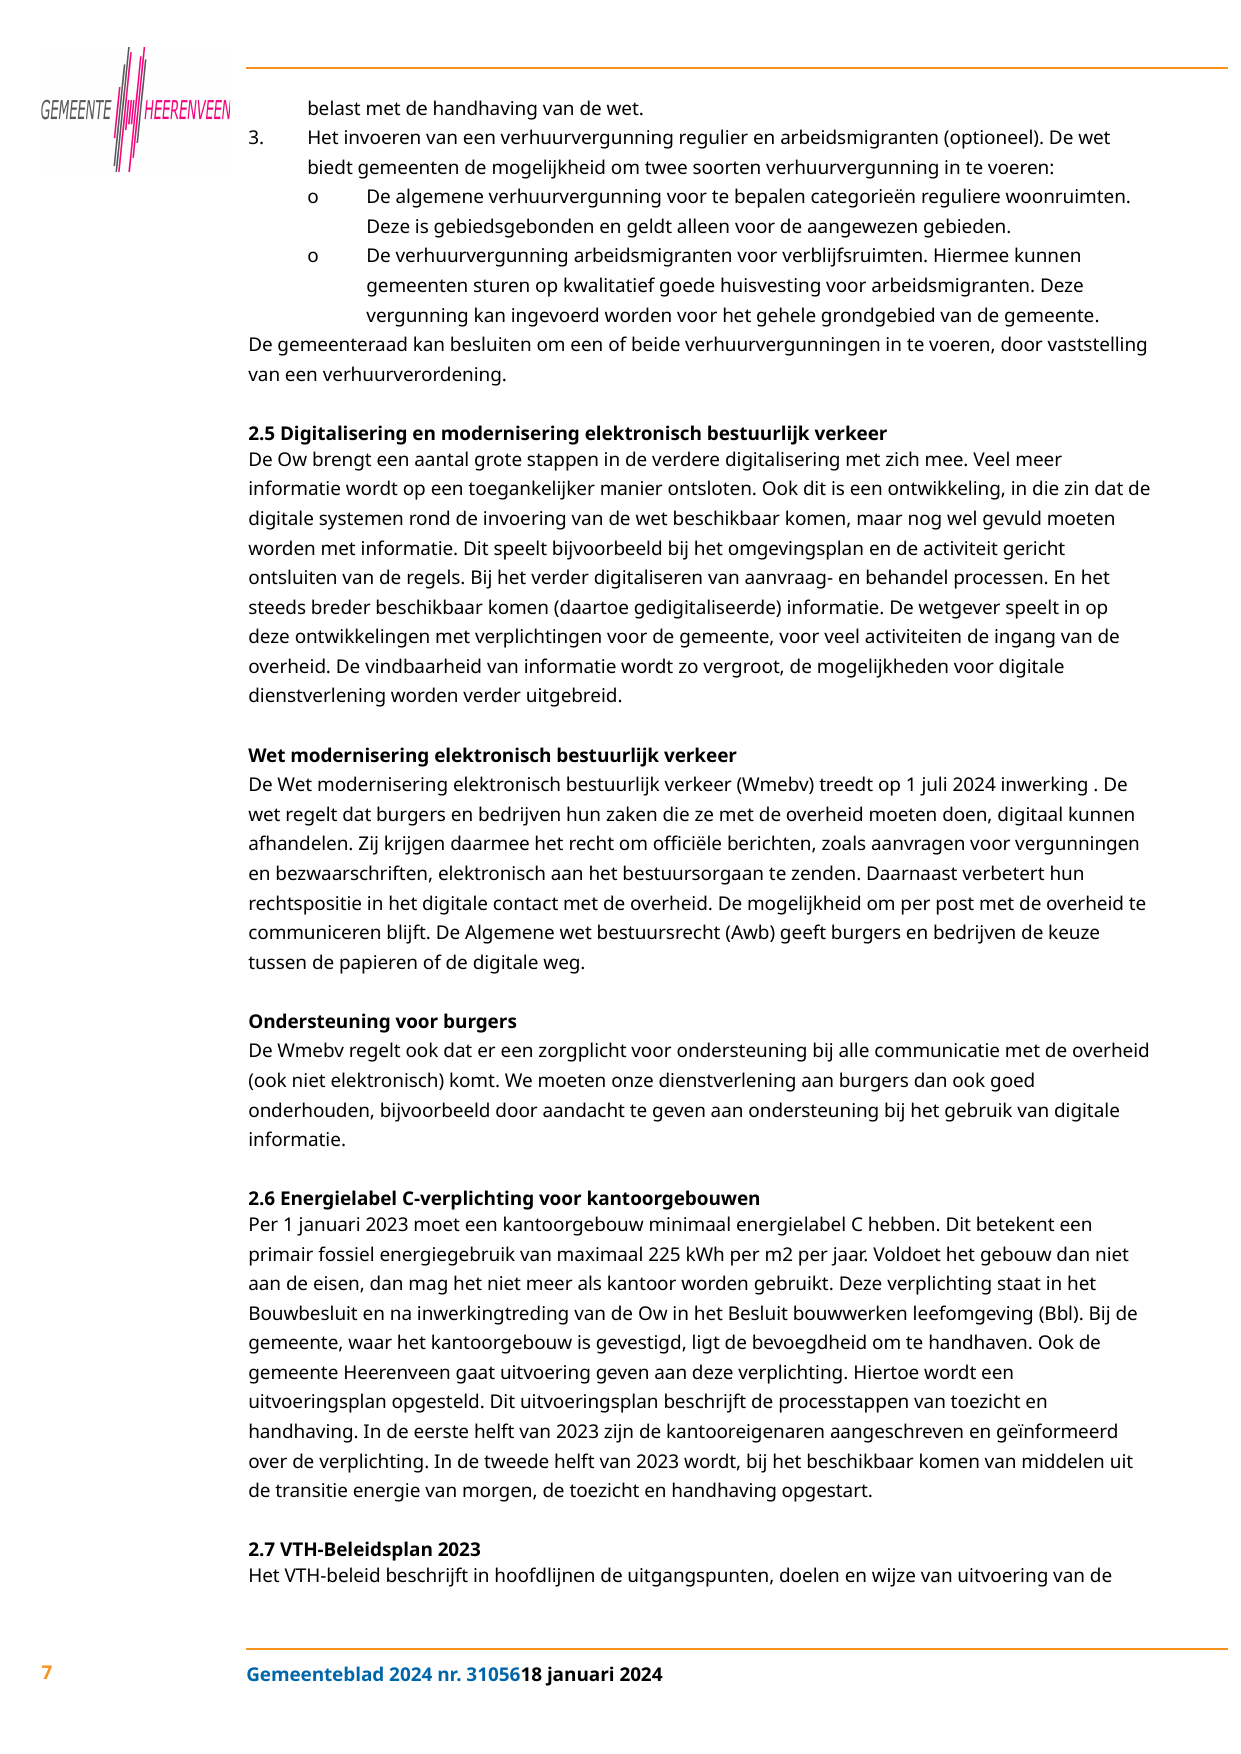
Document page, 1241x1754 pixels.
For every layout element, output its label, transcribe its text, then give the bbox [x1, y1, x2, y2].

text 2.6 Energielabel C-verplichting voor kantoorgebouwen [248, 1186, 1152, 1211]
list belast met de handhaving van de wet. [248, 95, 1152, 121]
list De verhuurvergunning arbeidsmigranten voor verblijfsruimten. Hiermee kunnen gemeenten sturen op kwalitatief goede huisvesting voor arbeidsmigranten. Deze vergunning kan ingevoerd worden voor het gehele grondgebied van de gemeente. [307, 243, 1152, 328]
text Wet modernisering elektronisch bestuurlijk verkeer [248, 742, 1152, 767]
text Het VTH-beleid beschrijft in hoofdlijnen de uitgangspunten, doelen en wijze van uitvoering van de [248, 1562, 1152, 1588]
text 2.7 VTH-Beleidsplan 2023 [248, 1537, 1152, 1562]
text Ondersteuning voor burgers [248, 1008, 1152, 1034]
text De Ow brengt een aantal grote stappen in de verdere digitalisering met zich mee. Veel meer informatie wordt op een toegankelijker manier ontsloten. Ook dit is een ontwikkeling, in die zin dat de digitale systemen rond de invoering van de wet beschikbaar komen, maar nog wel gevuld moeten worden met informatie. Dit speelt bijvoorbeeld bij het omgevingsplan en de activiteit gericht ontsluiten van de regels. Bij het verder digitaliseren van aanvraag- en behandel processen. En het steeds breder beschikbaar komen (daartoe gedigitaliseerde) informatie. De wetgever speelt in op deze ontwikkelingen met verplichtingen voor de gemeente, voor veel activiteiten de ingang van de overheid. De vindbaarheid van informatie wordt zo vergroot, de mogelijkheden voor digitale dienstverlening worden verder uitgebreid. [248, 446, 1152, 708]
text De Wmebv regelt ook dat er een zorgplicht voor ondersteuning bij alle communicatie met de overheid (ook niet elektronisch) komt. We moeten onze dienstverlening aan burgers dan ook goed onderhouden, bijvoorbeeld door aandacht te geven aan ondersteuning bij het gebruik van digitale informatie. [248, 1038, 1152, 1152]
picture [41, 47, 231, 172]
text De gemeenteraad kan besluiten om een of beide verhuurvergunningen in te voeren, door vaststelling van een verhuurverordening. [248, 331, 1152, 387]
text Per 1 januari 2023 moet een kantoorgebouw minimaal energielabel C hebben. Dit betekent een primair fossiel energiegebruik van maximaal 225 kWh per m2 per jaar. Voldoet het gebouw dan niet aan de eisen, dan mag het niet meer als kantoor worden gebruikt. Deze verplichting staat in het Bouwbesluit en na inwerkingtreding van de Ow in het Besluit bouwwerken leefomgeving (Bbl). Bij de gemeente, waar het kantoorgebouw is gevestigd, ligt de bevoegdheid om te handhaven. Ook de gemeente Heerenveen gaat uitvoering geven aan deze verplichting. Hiertoe wordt een uitvoeringsplan opgesteld. Dit uitvoeringsplan beschrijft de processtappen van toezicht en handhaving. In de eerste helft van 2023 zijn de kantooreigenaren aangeschreven en geïnformeerd over de verplichting. In de tweede helft van 2023 wordt, bij het beschikbaar komen van middelen uit de transitie energie van morgen, de toezicht en handhaving opgestart. [248, 1211, 1152, 1503]
text De Wet modernisering elektronisch bestuurlijk verkeer (Wmebv) treedt op 1 juli 2024 inwerking . De wet regelt dat burgers en bedrijven hun zaken die ze met de overheid moeten doen, digitaal kunnen afhandelen. Zij krijgen daarmee het recht om officiële berichten, zoals aanvragen voor vergunningen en bezwaarschriften, elektronisch aan het bestuursorgaan te zenden. Daarnaast verbetert hun rechtspositie in het digitale contact met de overheid. De mogelijkheid om per post met de overheid te communiceren blijft. De Algemene wet bestuursrecht (Awb) geeft burgers en bedrijven de keuze tussen de papieren of de digitale weg. [248, 771, 1152, 974]
text 2.5 Digitalisering en modernisering elektronisch bestuurlijk verkeer [248, 420, 1152, 446]
list Het invoeren van een verhuurvergunning regulier en arbeidsmigranten (optioneel). De wet biedt gemeenten de mogelijkheid om twee soorten verhuurvergunning in te voeren: [248, 124, 1152, 180]
list De algemene verhuurvergunning voor te bepalen categorieën reguliere woonruimten. Deze is gebiedsgebonden en geldt alleen voor de aangewezen gebieden. [307, 183, 1152, 239]
